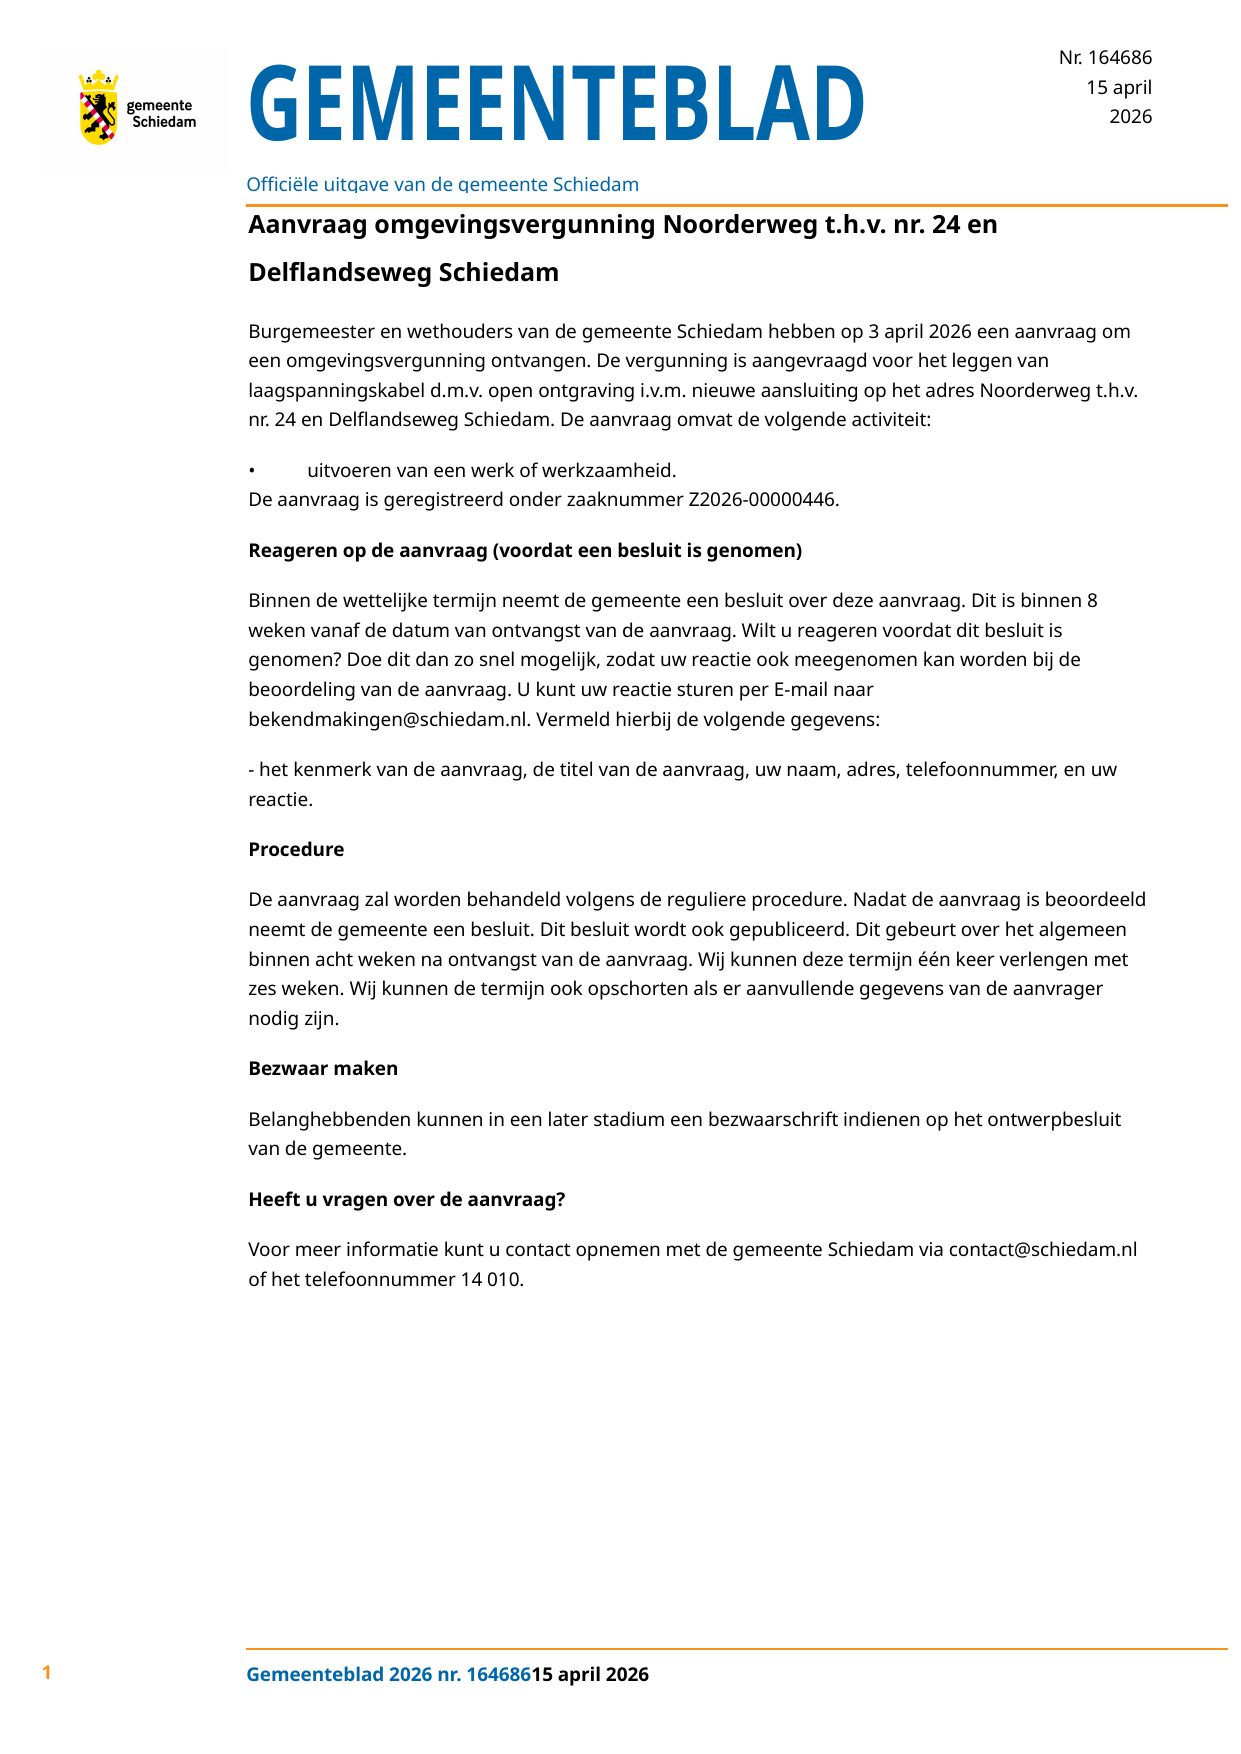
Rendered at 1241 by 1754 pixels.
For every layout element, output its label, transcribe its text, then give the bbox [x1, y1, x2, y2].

text Voor meer informatie kunt u contact opnemen met de gemeente Schiedam via contact@schiedam.nl of het telefoonnummer 14 010. [248, 1236, 1152, 1292]
text Bezwaar maken [248, 1055, 1152, 1081]
text Procedure [248, 836, 1152, 862]
text De aanvraag is geregistreerd onder zaaknummer Z2026-00000446. [248, 487, 1152, 512]
text Reageren op de aanvraag (voordat een besluit is genomen) [248, 537, 1152, 563]
text - het kenmerk van de aanvraag, de titel van de aanvraag, uw naam, adres, telefoonnummer, en uw reactie. [248, 756, 1152, 812]
text Belanghebbenden kunnen in een later stadium een bezwaarschrift indienen op het ontwerpbesluit van de gemeente. [248, 1106, 1152, 1161]
text Aanvraag omgevingsvergunning Noorderweg t.h.v. nr. 24 en Delflandseweg Schiedam [248, 207, 1152, 288]
picture [41, 47, 231, 172]
text Heeft u vragen over de aanvraag? [248, 1186, 1152, 1212]
list uitvoeren van een werk of werkzaamheid. [248, 457, 1152, 483]
text Binnen de wettelijke termijn neemt de gemeente een besluit over deze aanvraag. Dit is binnen 8 weken vanaf de datum van ontvangst van de aanvraag. Wilt u reageren voordat dit besluit is genomen? Doe dit dan zo snel mogelijk, zodat uw reactie ook meegenomen kan worden bij de beoordeling van de aanvraag. U kunt uw reactie sturen per E-mail naar bekendmakingen@schiedam.nl. Vermeld hierbij de volgende gegevens: [248, 587, 1152, 732]
text De aanvraag zal worden behandeld volgens de reguliere procedure. Nadat de aanvraag is beoordeeld neemt de gemeente een besluit. Dit besluit wordt ook gepubliceerd. Dit gebeurt over het algemeen binnen acht weken na ontvangst van de aanvraag. Wij kunnen deze termijn één keer verlengen met zes weken. Wij kunnen de termijn ook opschorten als er aanvullende gegevens van de aanvrager nodig zijn. [248, 887, 1152, 1031]
text Burgemeester en wethouders van de gemeente Schiedam hebben op 3 april 2026 een aanvraag om een omgevingsvergunning ontvangen. De vergunning is aangevraagd voor het leggen van laagspanningskabel d.m.v. open ontgraving i.v.m. nieuwe aansluiting op het adres Noorderweg t.h.v. nr. 24 en Delflandseweg Schiedam. De aanvraag omvat de volgende activiteit: [248, 318, 1152, 432]
